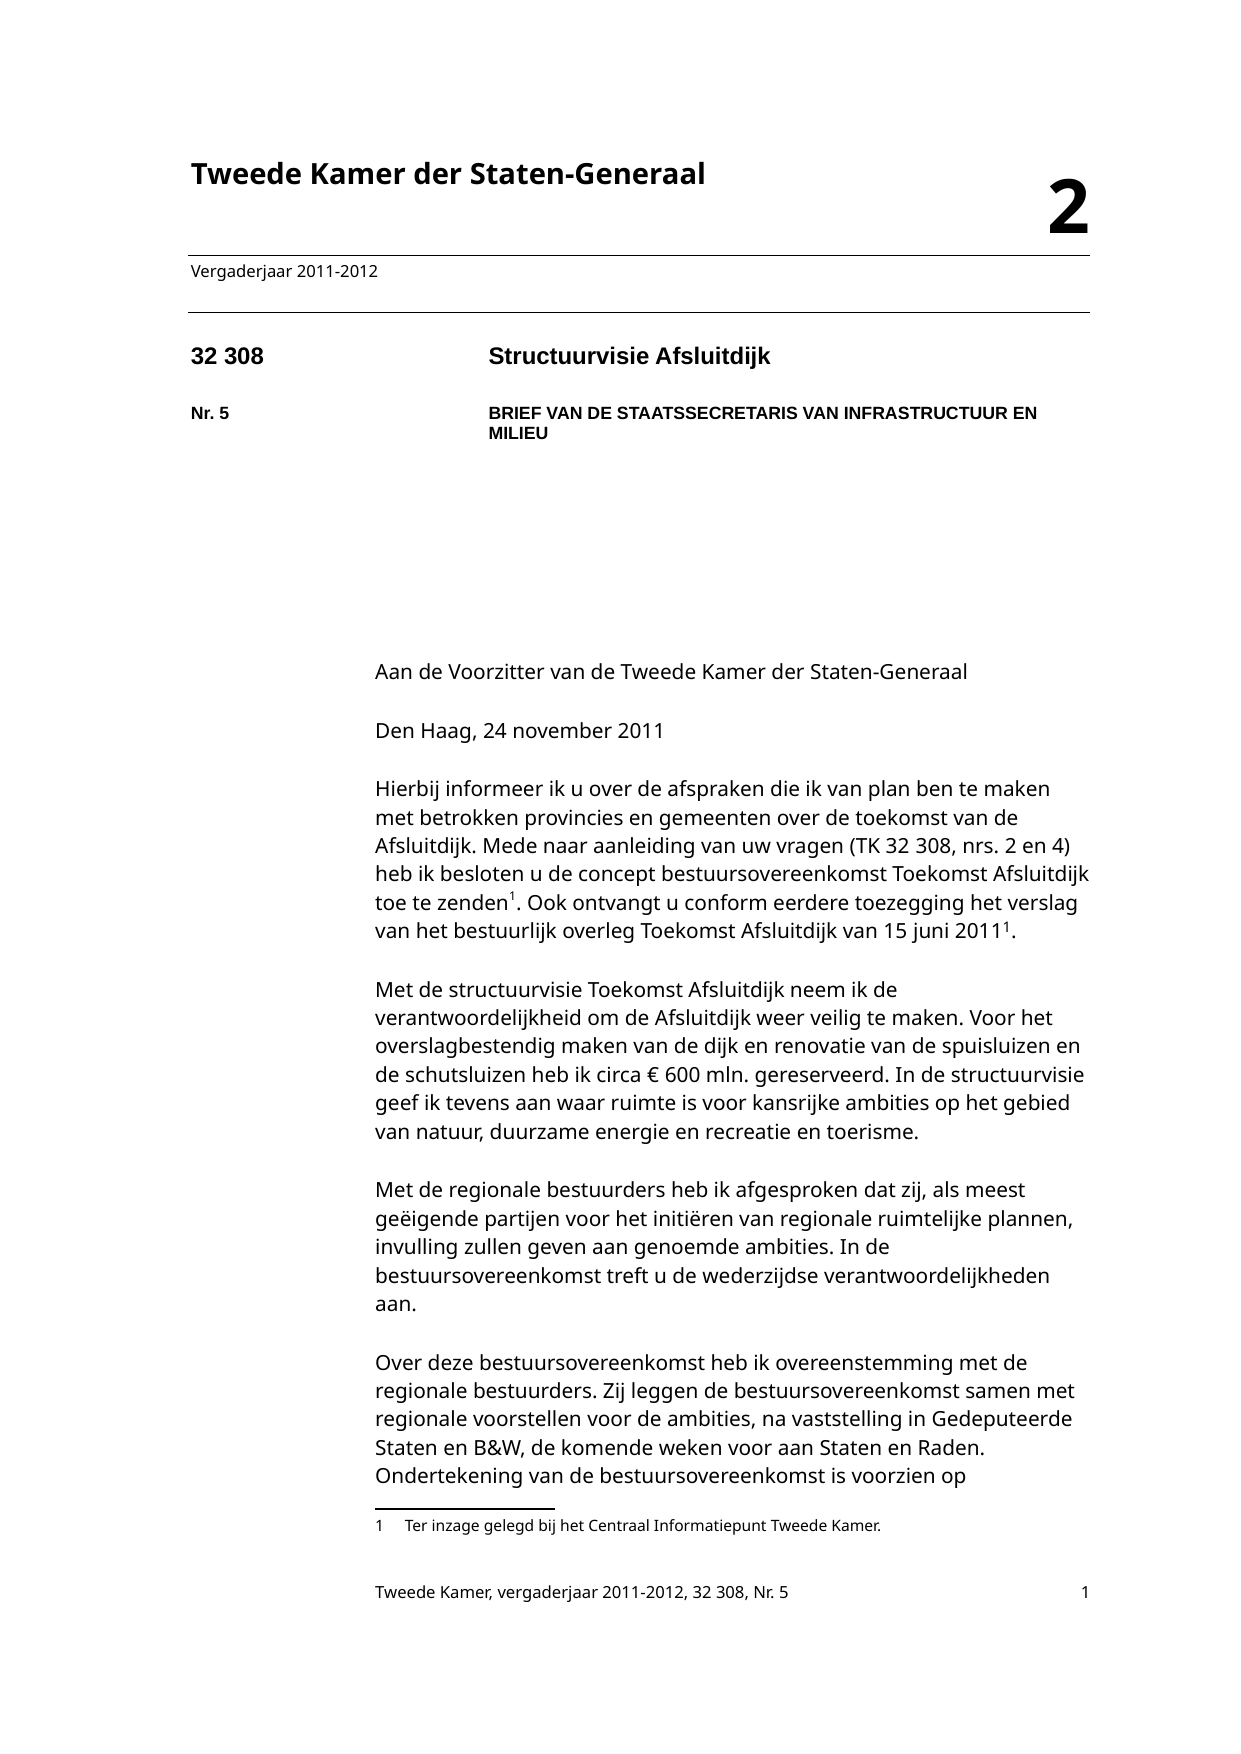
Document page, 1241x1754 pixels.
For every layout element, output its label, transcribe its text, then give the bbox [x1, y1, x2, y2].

table_header Tweede Kamer der Staten-Generaal [188, 150, 909, 255]
table_cell [485, 256, 1090, 312]
table_cell [188, 313, 485, 339]
text Met de structuurvisie Toekomst Afsluitdijk neem ik de verantwoordelijkheid om de Afsluitdijk weer veilig te maken. Voor het overslagbestendig maken van de dijk en renovatie van de spuisluizen en de schutsluizen heb ik circa € 600 mln. gereserveerd. In de structuurvisie geef ik tevens aan waar ruimte is voor kansrijke ambities op het gebied van natuur, duurzame energie en recreatie en toerisme. [375, 975, 1090, 1145]
text Aan de Voorzitter van de Tweede Kamer der Staten-Generaal [375, 657, 1090, 686]
text Den Haag, 24 november 2011 [375, 716, 1090, 744]
table_cell Nr. 5 [188, 399, 485, 539]
text Met de regionale bestuurders heb ik afgesproken dat zij, als meest geëigende partijen voor het initiëren van regionale ruimtelijke plannen, invulling zullen geven aan genoemde ambities. In de bestuursovereenkomst treft u de wederzijdse verantwoordelijkheden aan. [375, 1175, 1090, 1318]
table_cell Structuurvisie Afsluitdijk [485, 339, 1090, 399]
table_header 2 [910, 150, 1090, 255]
text Over deze bestuursovereenkomst heb ik overeenstemming met de regionale bestuurders. Zij leggen de bestuursovereenkomst samen met regionale voorstellen voor de ambities, na vaststelling in Gedeputeerde Staten en B&W, de komende weken voor aan Staten en Raden. [375, 1348, 1090, 1461]
table_cell Vergaderjaar 2011-2012 [188, 256, 485, 312]
table_cell BRIEF VAN DE STAATSSECRETARIS VAN INFRASTRUCTUUR EN MILIEU [485, 399, 1090, 539]
text Ter inzage gelegd bij het Centraal Informatiepunt Tweede Kamer. [375, 1508, 1090, 1536]
table_cell 32 308 [188, 339, 485, 399]
text Ondertekening van de bestuursovereenkomst is voorzien op [375, 1461, 1090, 1490]
text Hierbij informeer ik u over de afspraken die ik van plan ben te maken met betrokken provincies en gemeenten over de toekomst van de Afsluitdijk. Mede naar aanleiding van uw vragen (TK 32 308, nrs. 2 en 4) heb ik besloten u de concept bestuursovereenkomst Toekomst Afsluitdijk toe te zenden. Ook ontvangt u conform eerdere toezegging het verslag van het bestuurlijk overleg Toekomst Afsluitdijk van 15 juni 20111. [375, 774, 1090, 945]
table_cell [485, 313, 1090, 339]
